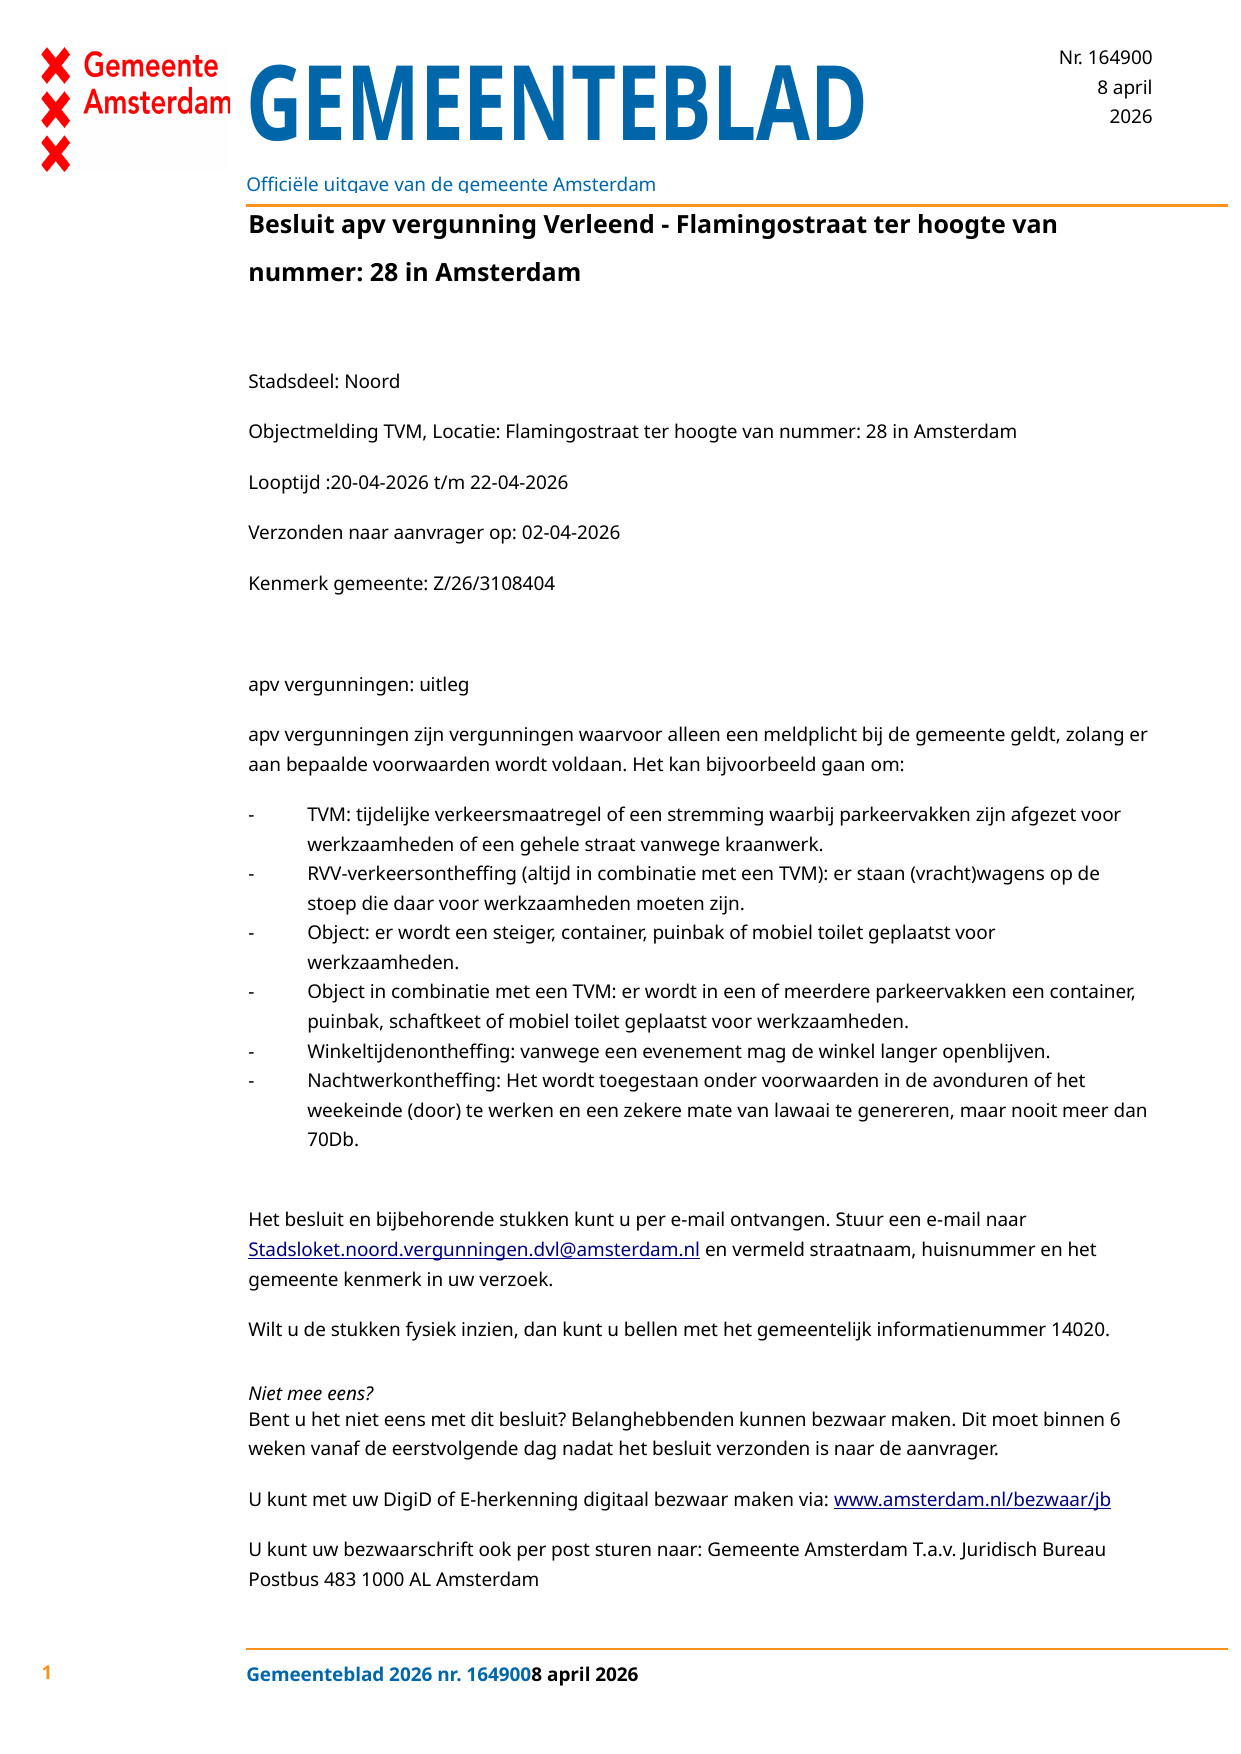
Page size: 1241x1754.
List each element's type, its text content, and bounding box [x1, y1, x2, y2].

list RVV-verkeersontheffing (altijd in combinatie met een TVM): er staan (vracht)wagens op de stoep die daar voor werkzaamheden moeten zijn. [248, 860, 1152, 916]
list Object: er wordt een steiger, container, puinbak of mobiel toilet geplaatst voor werkzaamheden. [248, 919, 1152, 975]
list Nachtwerkontheffing: Het wordt toegestaan onder voorwaarden in de avonduren of het weekeinde (door) te werken en een zekere mate van lawaai te genereren, maar nooit meer dan 70Db. [248, 1067, 1152, 1152]
list Object in combinatie met een TVM: er wordt in een of meerdere parkeervakken een container, puinbak, schaftkeet of mobiel toilet geplaatst voor werkzaamheden. [248, 979, 1152, 1034]
text Verzonden naar aanvrager op: 02-04-2026 [248, 519, 1152, 545]
text Niet mee eens? [248, 1380, 1152, 1406]
text Kenmerk gemeente: Z/26/3108404 [248, 570, 1152, 596]
list Winkeltijdenontheffing: vanwege een evenement mag de winkel langer openblijven. [248, 1038, 1152, 1064]
text Objectmelding TVM, Locatie: Flamingostraat ter hoogte van nummer: 28 in Amsterdam [248, 419, 1152, 444]
text Het besluit en bijbehorende stukken kunt u per e-mail ontvangen. Stuur een e-mail naar Stadsloket.noord.vergunningen.dvl@amsterdam.nl en vermeld straatnaam, huisnummer en het gemeente kenmerk in uw verzoek. [248, 1207, 1152, 1292]
list TVM: tijdelijke verkeersmaatregel of een stremming waarbij parkeervakken zijn afgezet voor werkzaamheden of een gehele straat vanwege kraanwerk. [248, 801, 1152, 857]
text U kunt met uw DigiD of E-herkenning digitaal bezwaar maken via: www.amsterdam.nl/bezwaar/jb [248, 1486, 1152, 1512]
text Besluit apv vergunning Verleend - Flamingostraat ter hoogte van nummer: 28 in Amsterdam [248, 207, 1152, 288]
text Stadsdeel: Noord [248, 368, 1152, 394]
text apv vergunningen: uitleg [248, 671, 1152, 697]
text Bent u het niet eens met dit besluit? Belanghebbenden kunnen bezwaar maken. Dit moet binnen 6 weken vanaf de eerstvolgende dag nadat het besluit verzonden is naar de aanvrager. [248, 1406, 1152, 1461]
text Wilt u de stukken fysiek inzien, dan kunt u bellen met het gemeentelijk informatienummer 14020. [248, 1316, 1152, 1342]
text Looptijd :20-04-2026 t/m 22-04-2026 [248, 469, 1152, 495]
picture [41, 47, 231, 172]
text apv vergunningen zijn vergunningen waarvoor alleen een meldplicht bij de gemeente geldt, zolang er aan bepaalde voorwaarden wordt voldaan. Het kan bijvoorbeeld gaan om: [248, 721, 1152, 777]
text U kunt uw bezwaarschrift ook per post sturen naar: Gemeente Amsterdam T.a.v. Juridisch Bureau Postbus 483 1000 AL Amsterdam [248, 1536, 1152, 1592]
